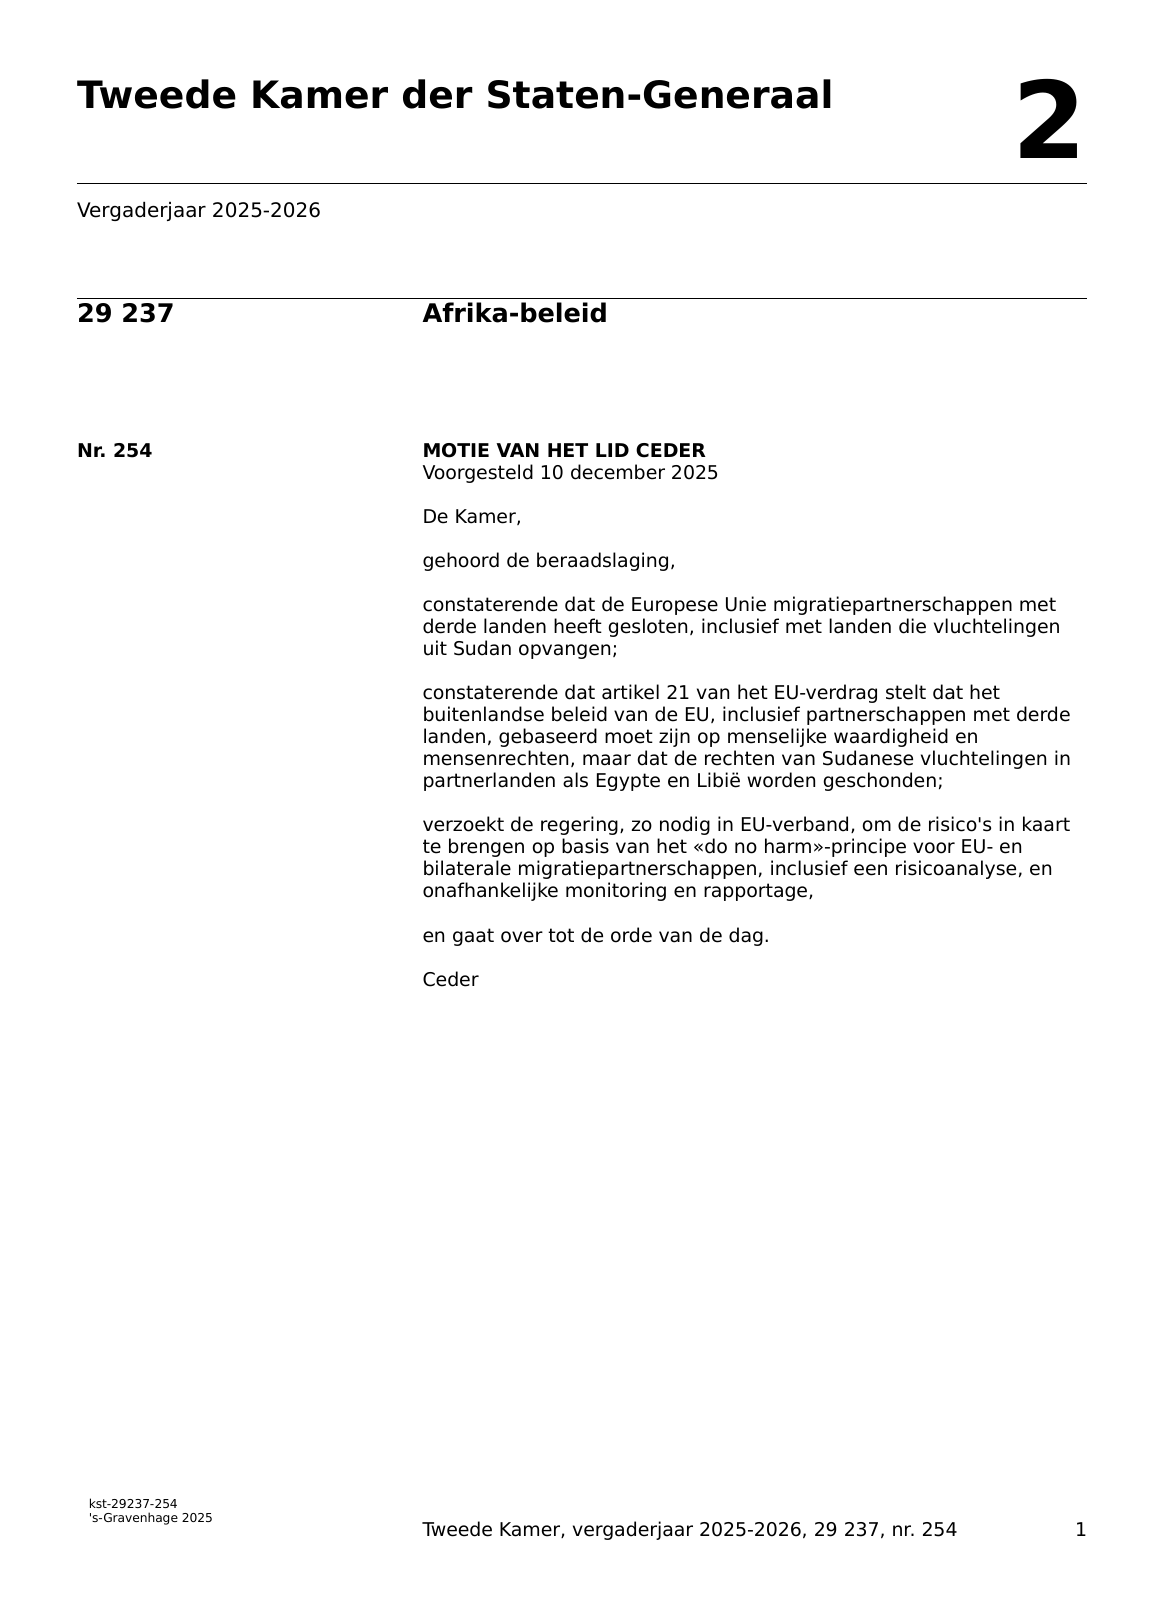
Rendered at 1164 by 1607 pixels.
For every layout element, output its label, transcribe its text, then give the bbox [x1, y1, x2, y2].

text De Kamer, [422, 506, 1087, 528]
text constaterende dat de Europese Unie migratiepartnerschappen met derde landen heeft gesloten, inclusief met landen die vluchtelingen uit Sudan opvangen; [422, 594, 1087, 660]
subtitle 29 237 Afrika-beleid [77, 299, 1087, 329]
table_header 2 [886, 59, 1087, 183]
table_cell Vergaderjaar 2025-2026 [77, 184, 1087, 298]
text verzoekt de regering, zo nodig in EU-verband, om de risico's in kaart te brengen op basis van het «do no harm»-principe voor EU- en bilaterale migratiepartnerschappen, inclusief een risicoanalyse, en onafhankelijke monitoring en rapportage, [422, 814, 1087, 902]
text gehoord de beraadslaging, [422, 550, 1087, 572]
table_header Tweede Kamer der Staten-Generaal [77, 59, 886, 183]
text 's-Gravenhage 2025 [88, 1511, 323, 1525]
text en gaat over tot de orde van de dag. [422, 924, 1087, 946]
text Voorgesteld 10 december 2025 [422, 462, 1087, 484]
text constaterende dat artikel 21 van het EU-verdrag stelt dat het buitenlandse beleid van de EU, inclusief partnerschappen met derde landen, gebaseerd moet zijn op menselijke waardigheid en mensenrechten, maar dat de rechten van Sudanese vluchtelingen in partnerlanden als Egypte en Libië worden geschonden; [422, 682, 1087, 792]
subtitle Nr. 254 MOTIE VAN HET LID CEDER [77, 440, 1087, 462]
text Ceder [422, 969, 1087, 991]
text kst-29237-254 [88, 1497, 323, 1511]
